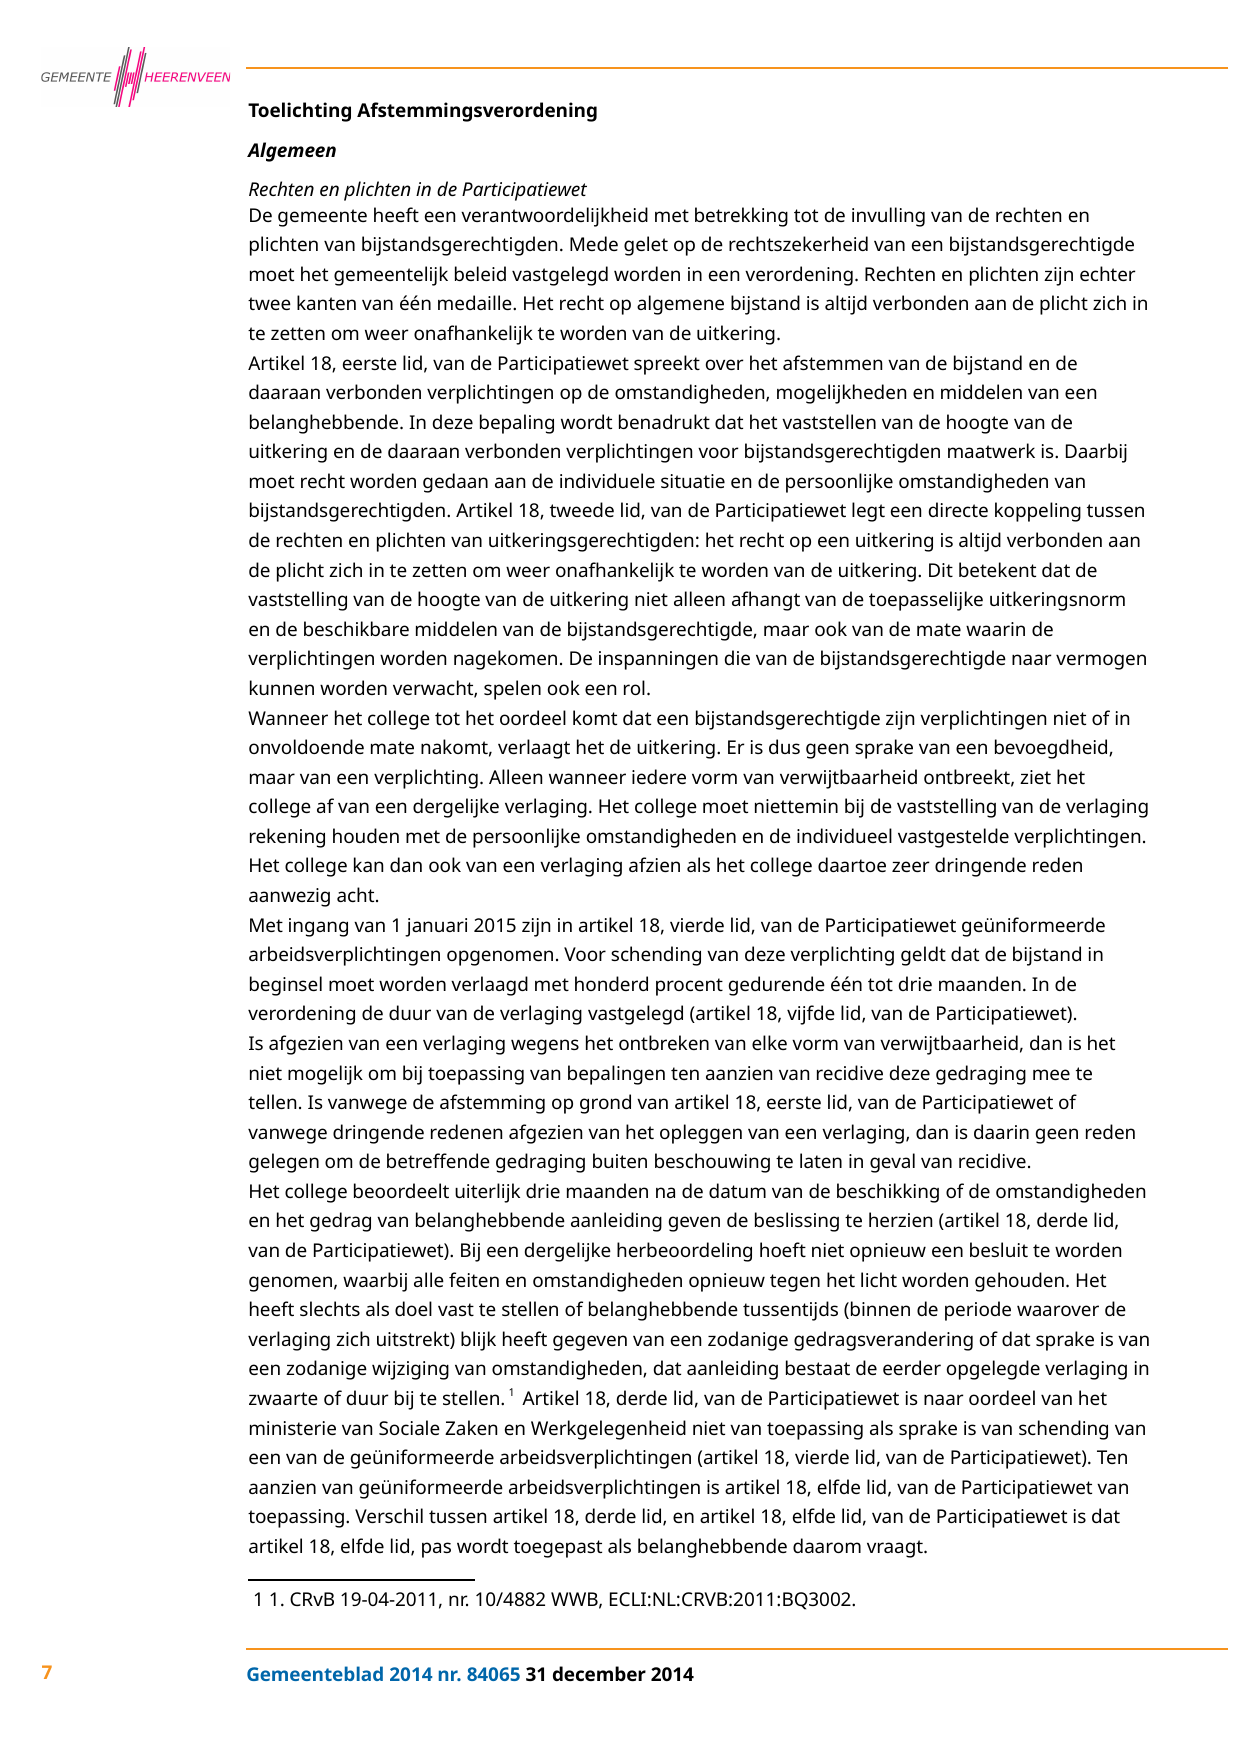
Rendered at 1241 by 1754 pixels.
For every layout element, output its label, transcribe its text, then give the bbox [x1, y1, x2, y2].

text Met ingang van 1 januari 2015 zijn in artikel 18, vierde lid, van de Participatiewet geüniformeerde arbeidsverplichtingen opgenomen. Voor schending van deze verplichting geldt dat de bijstand in beginsel moet worden verlaagd met honderd procent gedurende één tot drie maanden. In de verordening de duur van de verlaging vastgelegd (artikel 18, vijfde lid, van de Participatiewet). [248, 912, 1152, 1026]
picture [41, 47, 231, 107]
text Is afgezien van een verlaging wegens het ontbreken van elke vorm van verwijtbaarheid, dan is het niet mogelijk om bij toepassing van bepalingen ten aanzien van recidive deze gedraging mee te tellen. Is vanwege de afstemming op grond van artikel 18, eerste lid, van de Participatiewet of vanwege dringende redenen afgezien van het opleggen van een verlaging, dan is daarin geen reden gelegen om de betreffende gedraging buiten beschouwing te laten in geval van recidive. [248, 1030, 1152, 1174]
text Het college beoordeelt uiterlijk drie maanden na de datum van de beschikking of de omstandigheden en het gedrag van belanghebbende aanleiding geven de beslissing te herzien (artikel 18, derde lid, van de Participatiewet). Bij een dergelijke herbeoordeling hoeft niet opnieuw een besluit te worden genomen, waarbij alle feiten en omstandigheden opnieuw tegen het licht worden gehouden. Het heeft slechts als doel vast te stellen of belanghebbende tussentijds (binnen de periode waarover de verlaging zich uitstrekt) blijk heeft gegeven van een zodanige gedragsverandering of dat sprake is van een zodanige wijziging van omstandigheden, dat aanleiding bestaat de eerder opgelegde verlaging in zwaarte of duur bij te stellen. Artikel 18, derde lid, van de Participatiewet is naar oordeel van het ministerie van Sociale Zaken en Werkgelegenheid niet van toepassing als sprake is van schending van een van de geüniformeerde arbeidsverplichtingen (artikel 18, vierde lid, van de Participatiewet). Ten aanzien van geüniformeerde arbeidsverplichtingen is artikel 18, elfde lid, van de Participatiewet van toepassing. Verschil tussen artikel 18, derde lid, en artikel 18, elfde lid, van de Participatiewet is dat artikel 18, elfde lid, pas wordt toegepast als belanghebbende daarom vraagt. [248, 1178, 1152, 1559]
text 1. CRvB 19-04-2011, nr. 10/4882 WWB, ECLI:NL:CRVB:2011:BQ3002. [248, 1586, 1152, 1612]
text Toelichting Afstemmingsverordening [248, 95, 1152, 123]
text Wanneer het college tot het oordeel komt dat een bijstandsgerechtigde zijn verplichtingen niet of in onvoldoende mate nakomt, verlaagt het de uitkering. Er is dus geen sprake van een bevoegdheid, maar van een verplichting. Alleen wanneer iedere vorm van verwijtbaarheid ontbreekt, ziet het college af van een dergelijke verlaging. Het college moet niettemin bij de vaststelling van de verlaging rekening houden met de persoonlijke omstandigheden en de individueel vastgestelde verplichtingen. Het college kan dan ook van een verlaging afzien als het college daartoe zeer dringende reden aanwezig acht. [248, 705, 1152, 908]
text Rechten en plichten in de Participatiewet [248, 176, 1152, 202]
text De gemeente heeft een verantwoordelijkheid met betrekking tot de invulling van de rechten en plichten van bijstandsgerechtigden. Mede gelet op de rechtszekerheid van een bijstandsgerechtigde moet het gemeentelijk beleid vastgelegd worden in een verordening. Rechten en plichten zijn echter twee kanten van één medaille. Het recht op algemene bijstand is altijd verbonden aan de plicht zich in te zetten om weer onafhankelijk te worden van de uitkering. [248, 202, 1152, 346]
text Artikel 18, eerste lid, van de Participatiewet spreekt over het afstemmen van de bijstand en de daaraan verbonden verplichtingen op de omstandigheden, mogelijkheden en middelen van een belanghebbende. In deze bepaling wordt benadrukt dat het vaststellen van de hoogte van de uitkering en de daaraan verbonden verplichtingen voor bijstandsgerechtigden maatwerk is. Daarbij moet recht worden gedaan aan de individuele situatie en de persoonlijke omstandigheden van bijstandsgerechtigden. Artikel 18, tweede lid, van de Participatiewet legt een directe koppeling tussen de rechten en plichten van uitkeringsgerechtigden: het recht op een uitkering is altijd verbonden aan de plicht zich in te zetten om weer onafhankelijk te worden van de uitkering. Dit betekent dat de vaststelling van de hoogte van de uitkering niet alleen afhangt van de toepasselijke uitkeringsnorm en de beschikbare middelen van de bijstandsgerechtigde, maar ook van de mate waarin de verplichtingen worden nagekomen. De inspanningen die van de bijstandsgerechtigde naar vermogen kunnen worden verwacht, spelen ook een rol. [248, 350, 1152, 701]
text Algemeen [248, 137, 1152, 162]
